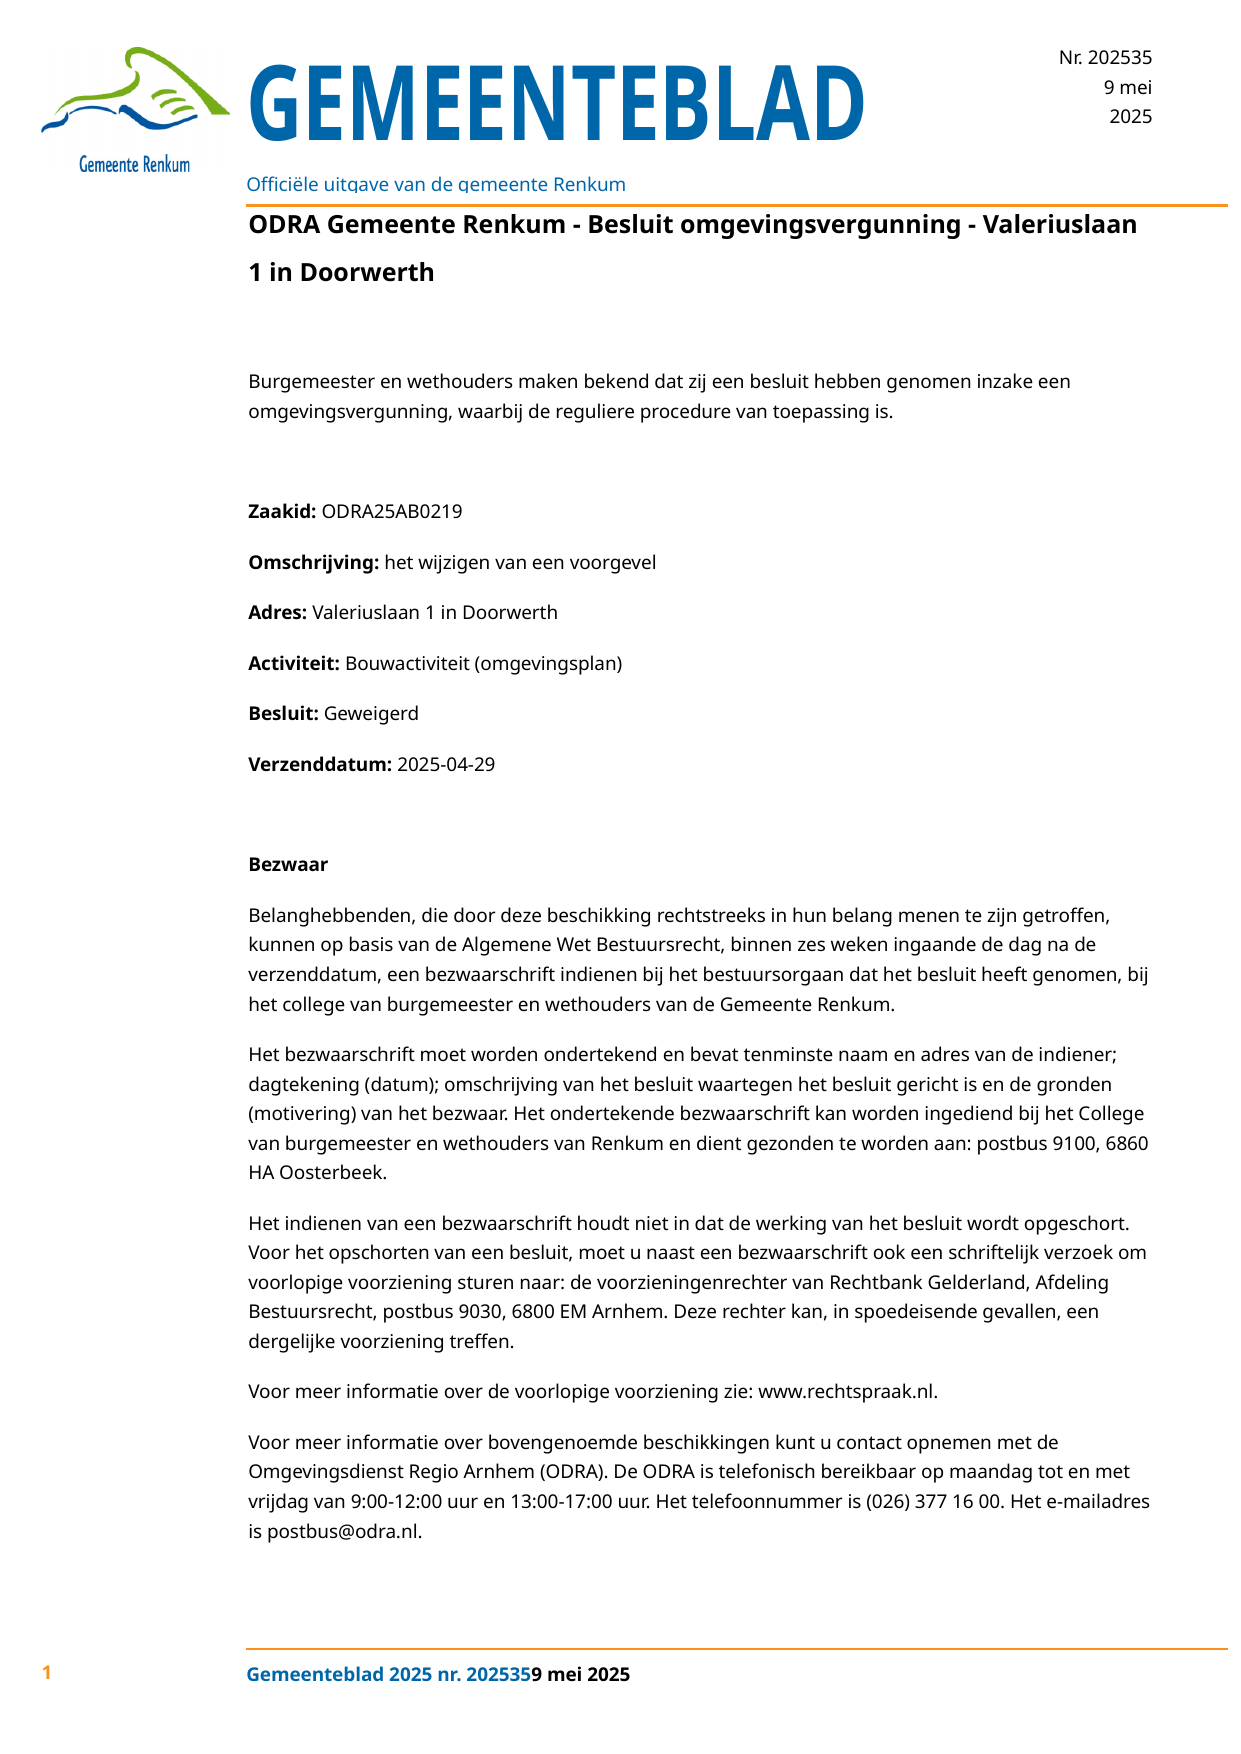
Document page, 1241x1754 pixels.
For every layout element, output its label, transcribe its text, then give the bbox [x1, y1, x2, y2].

text Voor meer informatie over de voorlopige voorziening zie: www.rechtspraak.nl. [248, 1379, 1152, 1404]
text Zaakid: ODRA25AB0219 [248, 499, 1152, 524]
text Belanghebbenden, die door deze beschikking rechtstreeks in hun belang menen te zijn getroffen, kunnen op basis van de Algemene Wet Bestuursrecht, binnen zes weken ingaande de dag na de verzenddatum, een bezwaarschrift indienen bij het bestuursorgaan dat het besluit heeft genomen, bij het college van burgemeester en wethouders van de Gemeente Renkum. [248, 902, 1152, 1017]
text Adres: Valeriuslaan 1 in Doorwerth [248, 599, 1152, 625]
text Burgemeester en wethouders maken bekend dat zij een besluit hebben genomen inzake een omgevingsvergunning, waarbij de reguliere procedure van toepassing is. [248, 368, 1152, 424]
picture [41, 47, 231, 172]
text Verzenddatum: 2025-04-29 [248, 751, 1152, 777]
text Activiteit: Bouwactiviteit (omgevingsplan) [248, 650, 1152, 676]
text Besluit: Geweigerd [248, 700, 1152, 726]
text Voor meer informatie over bovengenoemde beschikkingen kunt u contact opnemen met de Omgevingsdienst Regio Arnhem (ODRA). De ODRA is telefonisch bereikbaar op maandag tot en met vrijdag van 9:00-12:00 uur en 13:00-17:00 uur. Het telefoonnummer is (026) 377 16 00. Het e-mailadres is postbus@odra.nl. [248, 1429, 1152, 1544]
text Omschrijving: het wijzigen van een voorgevel [248, 549, 1152, 575]
text ODRA Gemeente Renkum - Besluit omgevingsvergunning - Valeriuslaan 1 in Doorwerth [248, 207, 1152, 288]
text Het indienen van een bezwaarschrift houdt niet in dat de werking van het besluit wordt opgeschort. Voor het opschorten van een besluit, moet u naast een bezwaarschrift ook een schriftelijk verzoek om voorlopige voorziening sturen naar: de voorzieningenrechter van Rechtbank Gelderland, Afdeling Bestuursrecht, postbus 9030, 6800 EM Arnhem. Deze rechter kan, in spoedeisende gevallen, een dergelijke voorziening treffen. [248, 1210, 1152, 1354]
text Het bezwaarschrift moet worden ondertekend en bevat tenminste naam en adres van de indiener; dagtekening (datum); omschrijving van het besluit waartegen het besluit gericht is en de gronden (motivering) van het bezwaar. Het ondertekende bezwaarschrift kan worden ingediend bij het College van burgemeester en wethouders van Renkum en dient gezonden te worden aan: postbus 9100, 6860 HA Oosterbeek. [248, 1041, 1152, 1185]
text Bezwaar [248, 852, 1152, 877]
